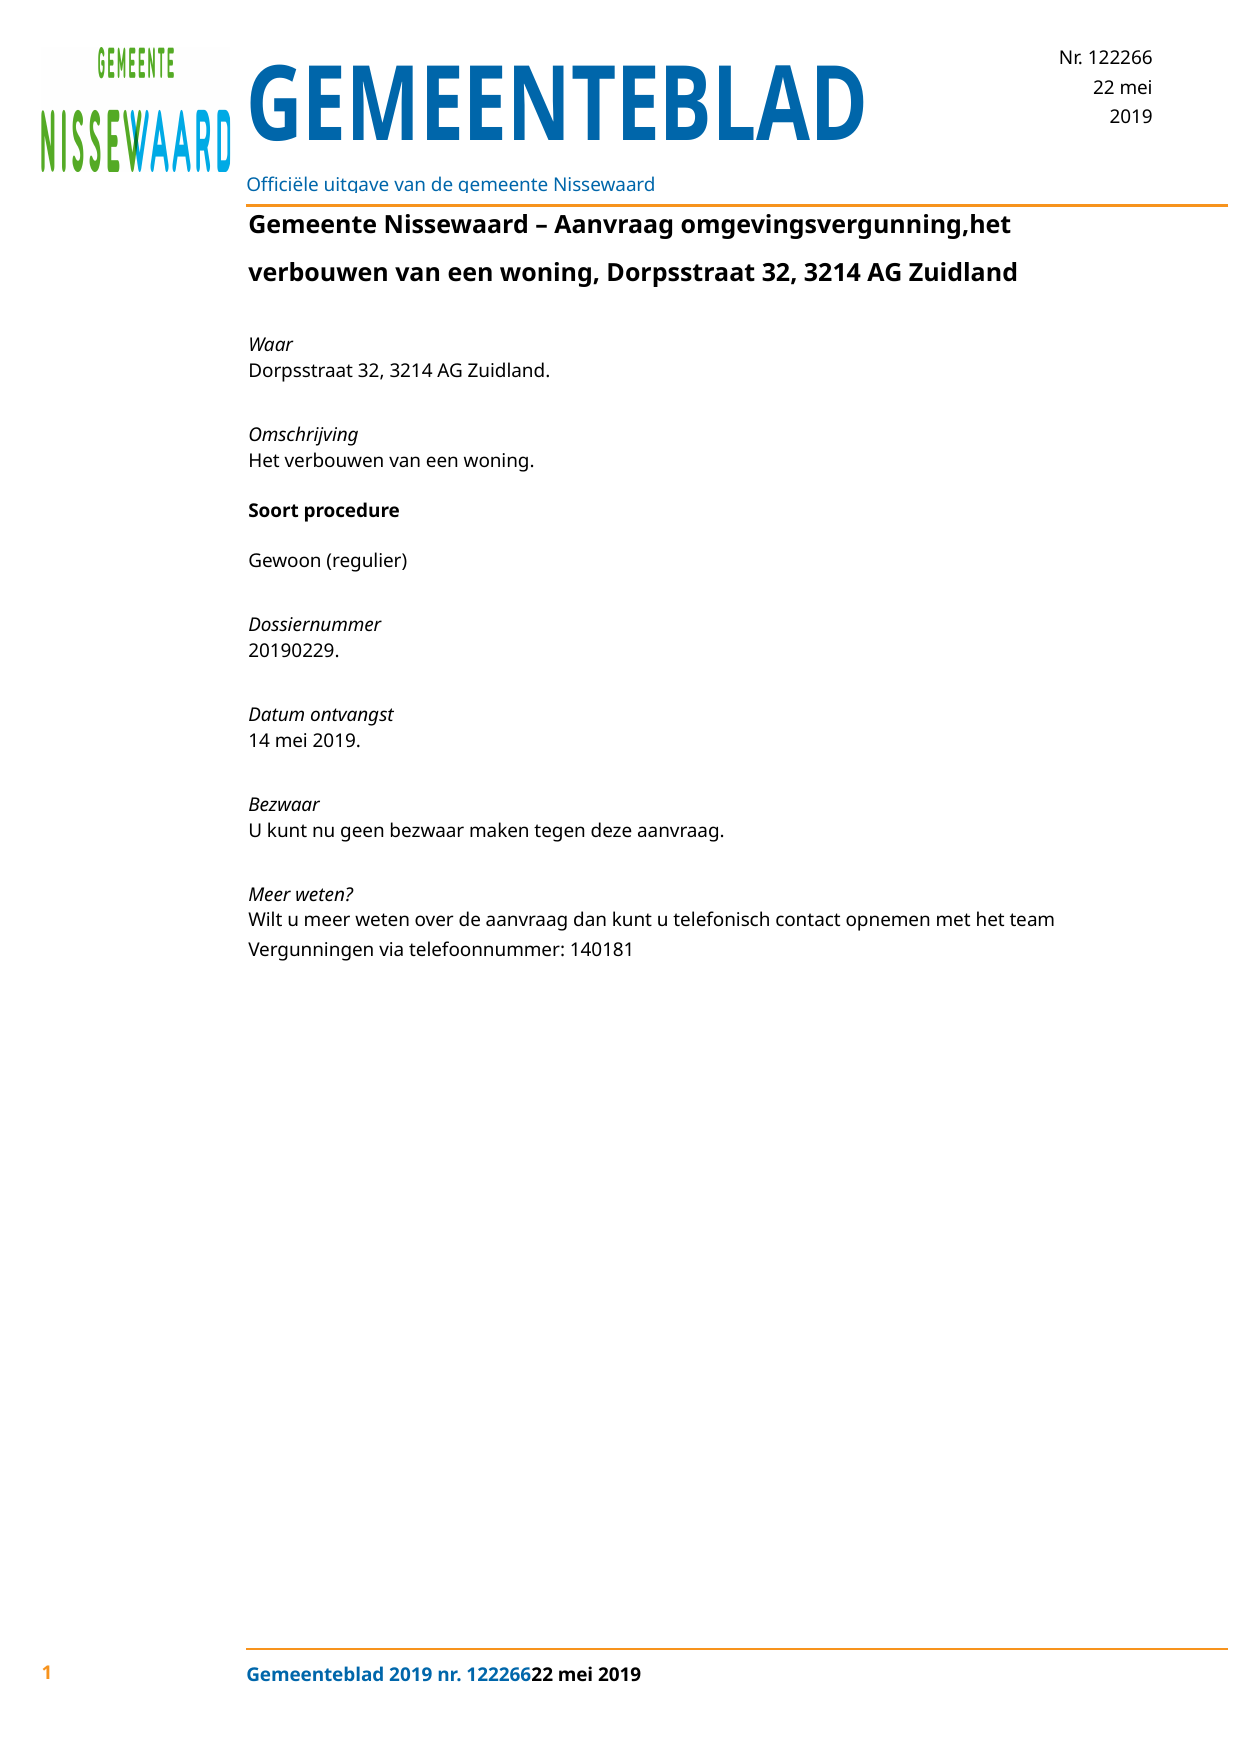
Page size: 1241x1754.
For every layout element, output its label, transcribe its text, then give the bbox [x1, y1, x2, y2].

text Dossiernummer [248, 612, 1152, 637]
text Het verbouwen van een woning. [248, 447, 1152, 473]
text 20190229. [248, 637, 1152, 663]
text Gemeente Nissewaard – Aanvraag omgevingsvergunning,het verbouwen van een woning, Dorpsstraat 32, 3214 AG Zuidland [248, 207, 1152, 288]
picture [176, 157, 187, 172]
text 14 mei 2019. [248, 727, 1152, 753]
picture [41, 47, 231, 172]
text Waar [248, 331, 1152, 357]
text Datum ontvangst [248, 701, 1152, 727]
picture [200, 151, 206, 172]
text U kunt nu geen bezwaar maken tegen deze aanvraag. [248, 817, 1152, 842]
text Bezwaar [248, 791, 1152, 817]
text Wilt u meer weten over de aanvraag dan kunt u telefonisch contact opnemen met het team Vergunningen via telefoonnummer: 140181 [248, 906, 1152, 962]
text Soort procedure [248, 497, 1152, 523]
text Dorpsstraat 32, 3214 AG Zuidland. [248, 357, 1152, 383]
text Gewoon (regulier) [248, 548, 1152, 573]
picture [222, 122, 227, 160]
picture [154, 157, 165, 172]
picture [201, 122, 206, 138]
text Meer weten? [248, 881, 1152, 906]
text Omschrijving [248, 421, 1152, 447]
